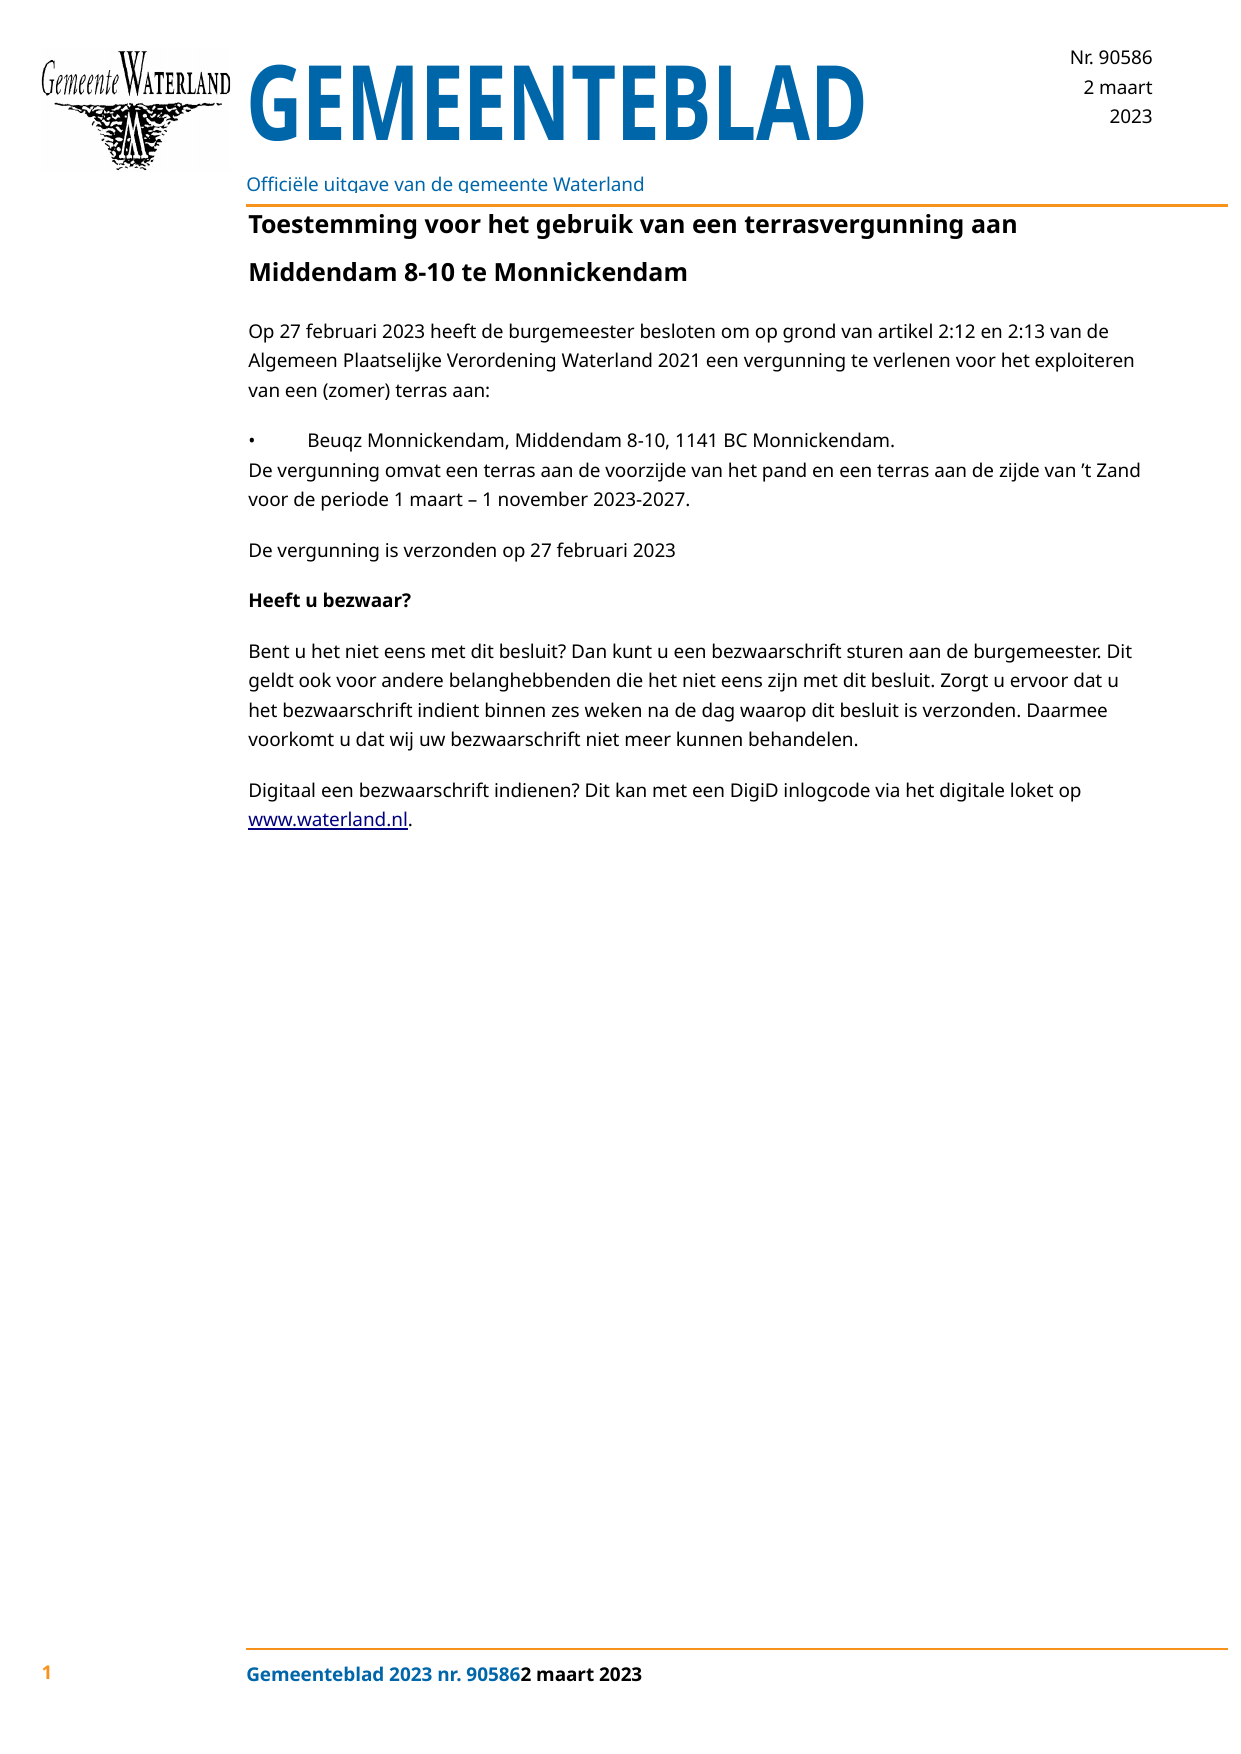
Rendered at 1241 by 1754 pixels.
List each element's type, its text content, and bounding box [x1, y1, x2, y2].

text Digitaal een bezwaarschrift indienen? Dit kan met een DigiD inlogcode via het digitale loket op www.waterland.nl. [248, 777, 1152, 832]
text Op 27 februari 2023 heeft de burgemeester besloten om op grond van artikel 2:12 en 2:13 van de Algemeen Plaatselijke Verordening Waterland 2021 een vergunning te verlenen voor het exploiteren van een (zomer) terras aan: [248, 318, 1152, 403]
list Beuqz Monnickendam, Middendam 8-10, 1141 BC Monnickendam. [248, 427, 1152, 453]
text Toestemming voor het gebruik van een terrasvergunning aan Middendam 8-10 te Monnickendam [248, 207, 1152, 288]
text De vergunning is verzonden op 27 februari 2023 [248, 537, 1152, 563]
text Heeft u bezwaar? [248, 587, 1152, 613]
picture [41, 47, 231, 172]
text Bent u het niet eens met dit besluit? Dan kunt u een bezwaarschrift sturen aan de burgemeester. Dit geldt ook voor andere belanghebbenden die het niet eens zijn met dit besluit. Zorgt u ervoor dat u het bezwaarschrift indient binnen zes weken na de dag waarop dit besluit is verzonden. Daarmee voorkomt u dat wij uw bezwaarschrift niet meer kunnen behandelen. [248, 638, 1152, 752]
text De vergunning omvat een terras aan de voorzijde van het pand en een terras aan de zijde van ’t Zand voor de periode 1 maart – 1 november 2023-2027. [248, 457, 1152, 512]
